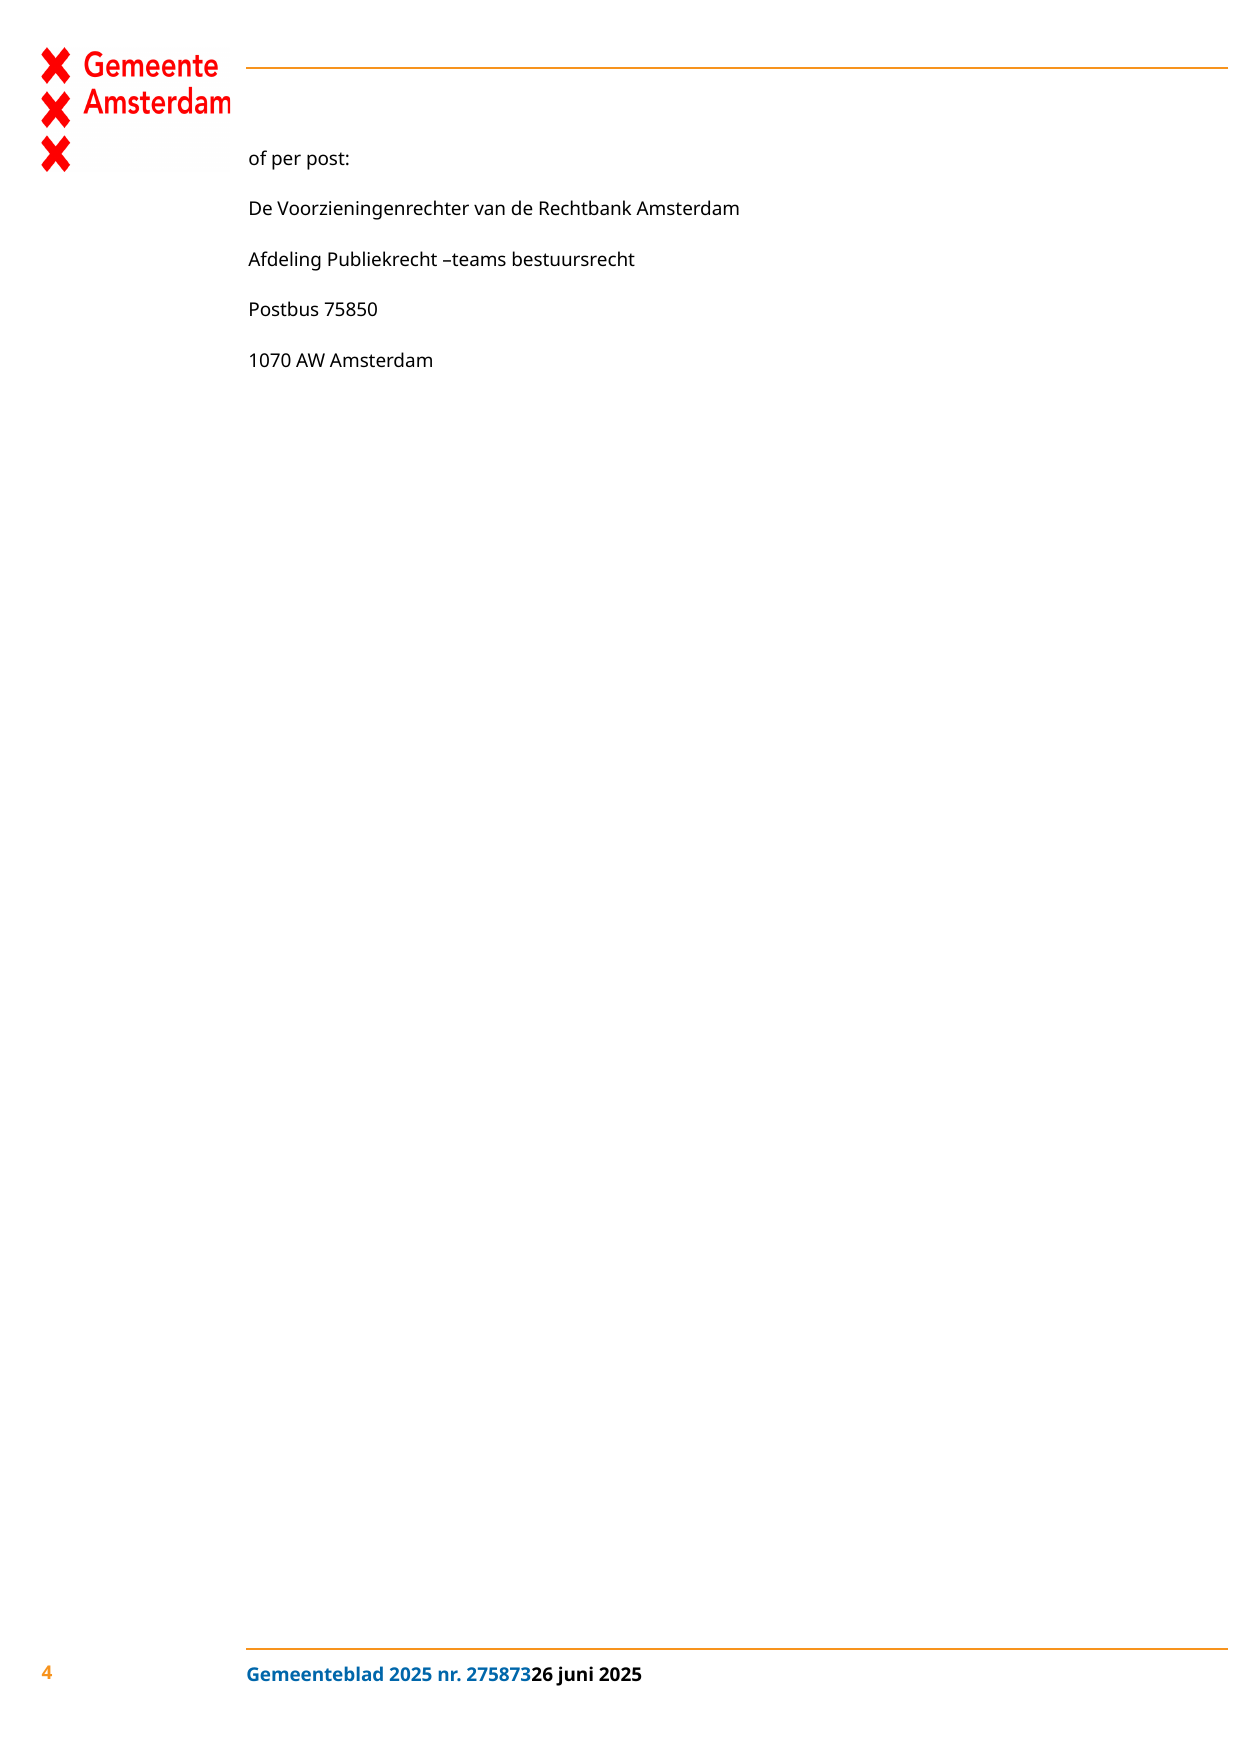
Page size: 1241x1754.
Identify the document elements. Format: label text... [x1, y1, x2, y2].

text 1070 AW Amsterdam [248, 347, 1152, 373]
text Postbus 75850 [248, 296, 1152, 322]
picture [41, 47, 231, 172]
text De Voorzieningenrechter van de Rechtbank Amsterdam [248, 196, 1152, 221]
text Afdeling Publiekrecht –teams bestuursrecht [248, 246, 1152, 272]
text of per post: [248, 145, 1152, 171]
